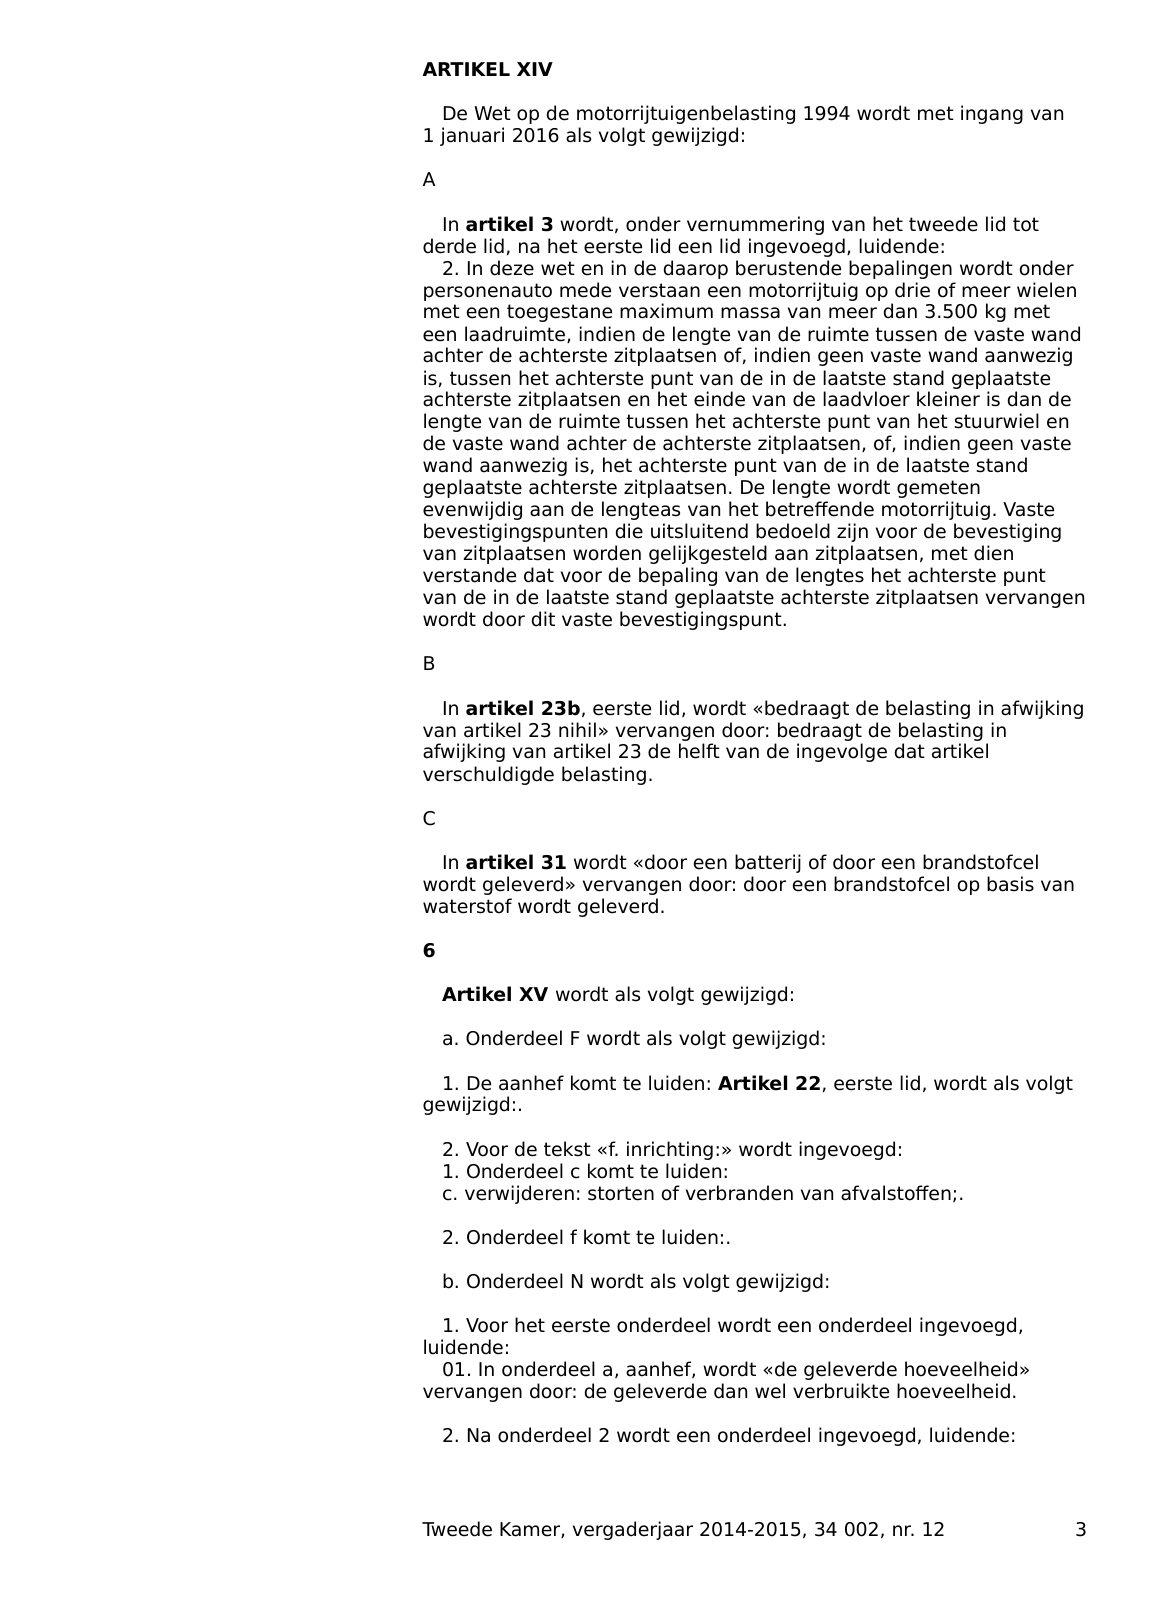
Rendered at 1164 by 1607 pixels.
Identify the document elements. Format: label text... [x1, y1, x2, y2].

text c. verwijderen: storten of verbranden van afvalstoffen;. [422, 1182, 1087, 1204]
text In artikel 23b, eerste lid, wordt «bedraagt de belasting in afwijking van artikel 23 nihil» vervangen door: bedraagt de belasting in afwijking van artikel 23 de helft van de ingevolge dat artikel verschuldigde belasting. [422, 697, 1087, 785]
text 1. Onderdeel c komt te luiden: [422, 1161, 1087, 1182]
text a. Onderdeel F wordt als volgt gewijzigd: [422, 1028, 1087, 1050]
text 2. In deze wet en in de daarop berustende bepalingen wordt onder personenauto mede verstaan een motorrijtuig op drie of meer wielen met een toegestane maximum massa van meer dan 3.500 kg met een laadruimte, indien de lengte van de ruimte tussen de vaste wand achter de achterste zitplaatsen of, indien geen vaste wand aanwezig is, tussen het achterste punt van de in de laatste stand geplaatste achterste zitplaatsen en het einde van de laadvloer kleiner is dan de lengte van de ruimte tussen het achterste punt van het stuurwiel en de vaste wand achter de achterste zitplaatsen, of, indien geen vaste wand aanwezig is, het achterste punt van de in de laatste stand geplaatste achterste zitplaatsen. De lengte wordt gemeten evenwijdig aan de lengteas van het betreffende motorrijtuig. Vaste bevestigingspunten die uitsluitend bedoeld zijn voor de bevestiging van zitplaatsen worden gelijkgesteld aan zitplaatsen, met dien verstande dat voor de bepaling van de lengtes het achterste punt van de in de laatste stand geplaatste achterste zitplaatsen vervangen wordt door dit vaste bevestigingspunt. [422, 257, 1087, 631]
subtitle 6 [422, 940, 1087, 962]
text 2. Voor de tekst «f. inrichting:» wordt ingevoegd: [422, 1138, 1087, 1161]
subtitle B [422, 653, 1087, 675]
text Artikel XV wordt als volgt gewijzigd: [422, 984, 1087, 1006]
text 01. In onderdeel a, aanhef, wordt «de geleverde hoeveelheid» vervangen door: de geleverde dan wel verbruikte hoeveelheid. [422, 1359, 1087, 1403]
text b. Onderdeel N wordt als volgt gewijzigd: [422, 1271, 1087, 1293]
text 1. De aanhef komt te luiden: Artikel 22, eerste lid, wordt als volgt gewijzigd:. [422, 1072, 1087, 1116]
text 2. Onderdeel f komt te luiden:. [422, 1227, 1087, 1249]
text 2. Na onderdeel 2 wordt een onderdeel ingevoegd, luidende: [422, 1425, 1087, 1447]
subtitle C [422, 808, 1087, 829]
subtitle ARTIKEL XIV [422, 59, 1087, 81]
text In artikel 3 wordt, onder vernummering van het tweede lid tot derde lid, na het eerste lid een lid ingevoegd, luidende: [422, 213, 1087, 257]
text In artikel 31 wordt «door een batterij of door een brandstofcel wordt geleverd» vervangen door: door een brandstofcel op basis van waterstof wordt geleverd. [422, 852, 1087, 918]
text 1. Voor het eerste onderdeel wordt een onderdeel ingevoegd, luidende: [422, 1315, 1087, 1359]
subtitle A [422, 169, 1087, 191]
text De Wet op de motorrijtuigenbelasting 1994 wordt met ingang van 1 januari 2016 als volgt gewijzigd: [422, 103, 1087, 147]
